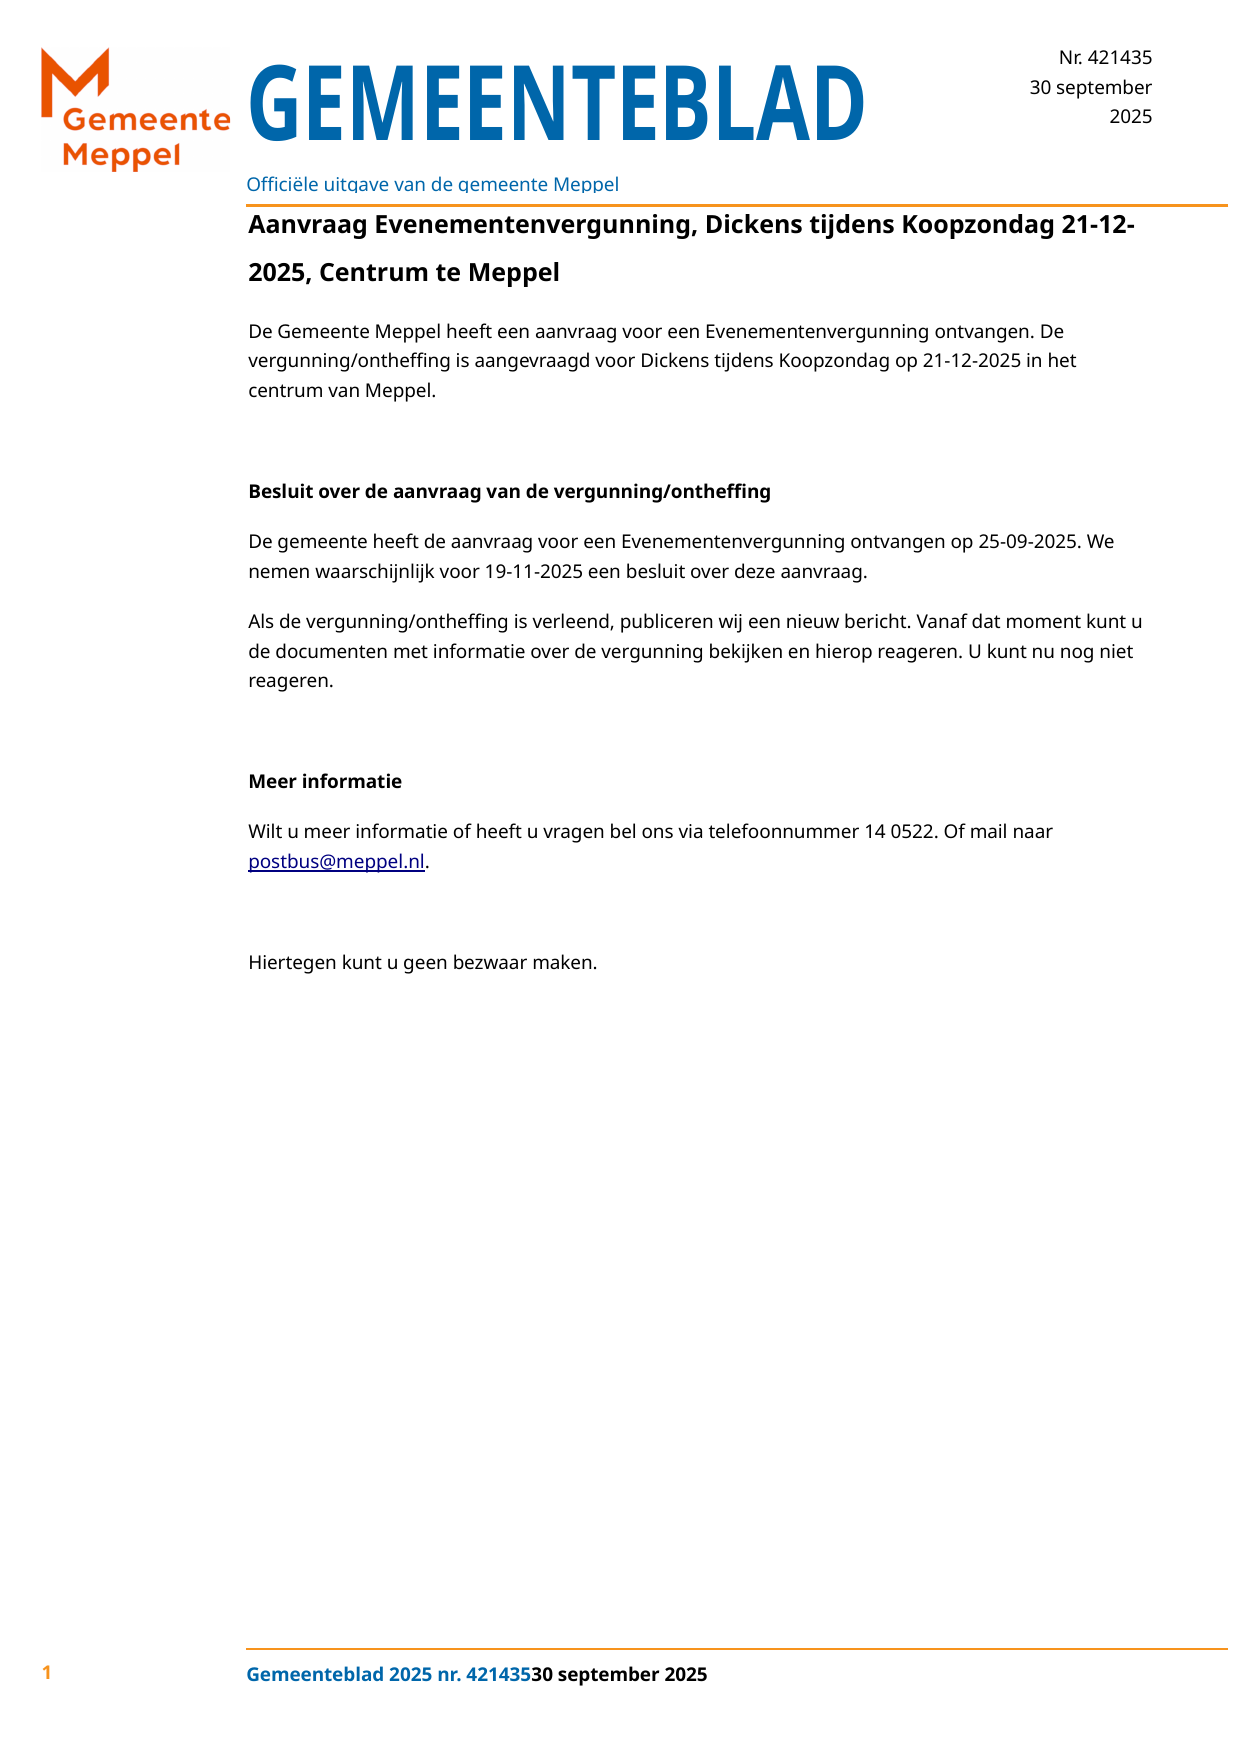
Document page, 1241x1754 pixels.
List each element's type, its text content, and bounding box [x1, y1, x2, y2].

text Wilt u meer informatie of heeft u vragen bel ons via telefoonnummer 14 0522. Of mail naar postbus@meppel.nl. [248, 819, 1152, 874]
text Meer informatie [248, 768, 1152, 794]
text De gemeente heeft de aanvraag voor een Evenementenvergunning ontvangen op 25-09-2025. We nemen waarschijnlijk voor 19-11-2025 een besluit over deze aanvraag. [248, 528, 1152, 584]
picture [41, 47, 231, 172]
text Aanvraag Evenementenvergunning, Dickens tijdens Koopzondag 21-12-2025, Centrum te Meppel [248, 207, 1152, 288]
text Hiertegen kunt u geen bezwaar maken. [248, 949, 1152, 975]
text De Gemeente Meppel heeft een aanvraag voor een Evenementenvergunning ontvangen. De vergunning/ontheffing is aangevraagd voor Dickens tijdens Koopzondag op 21-12-2025 in het centrum van Meppel. [248, 318, 1152, 403]
text Als de vergunning/ontheffing is verleend, publiceren wij een nieuw bericht. Vanaf dat moment kunt u de documenten met informatie over de vergunning bekijken en hierop reageren. U kunt nu nog niet reageren. [248, 608, 1152, 693]
text Besluit over de aanvraag van de vergunning/ontheffing [248, 478, 1152, 504]
